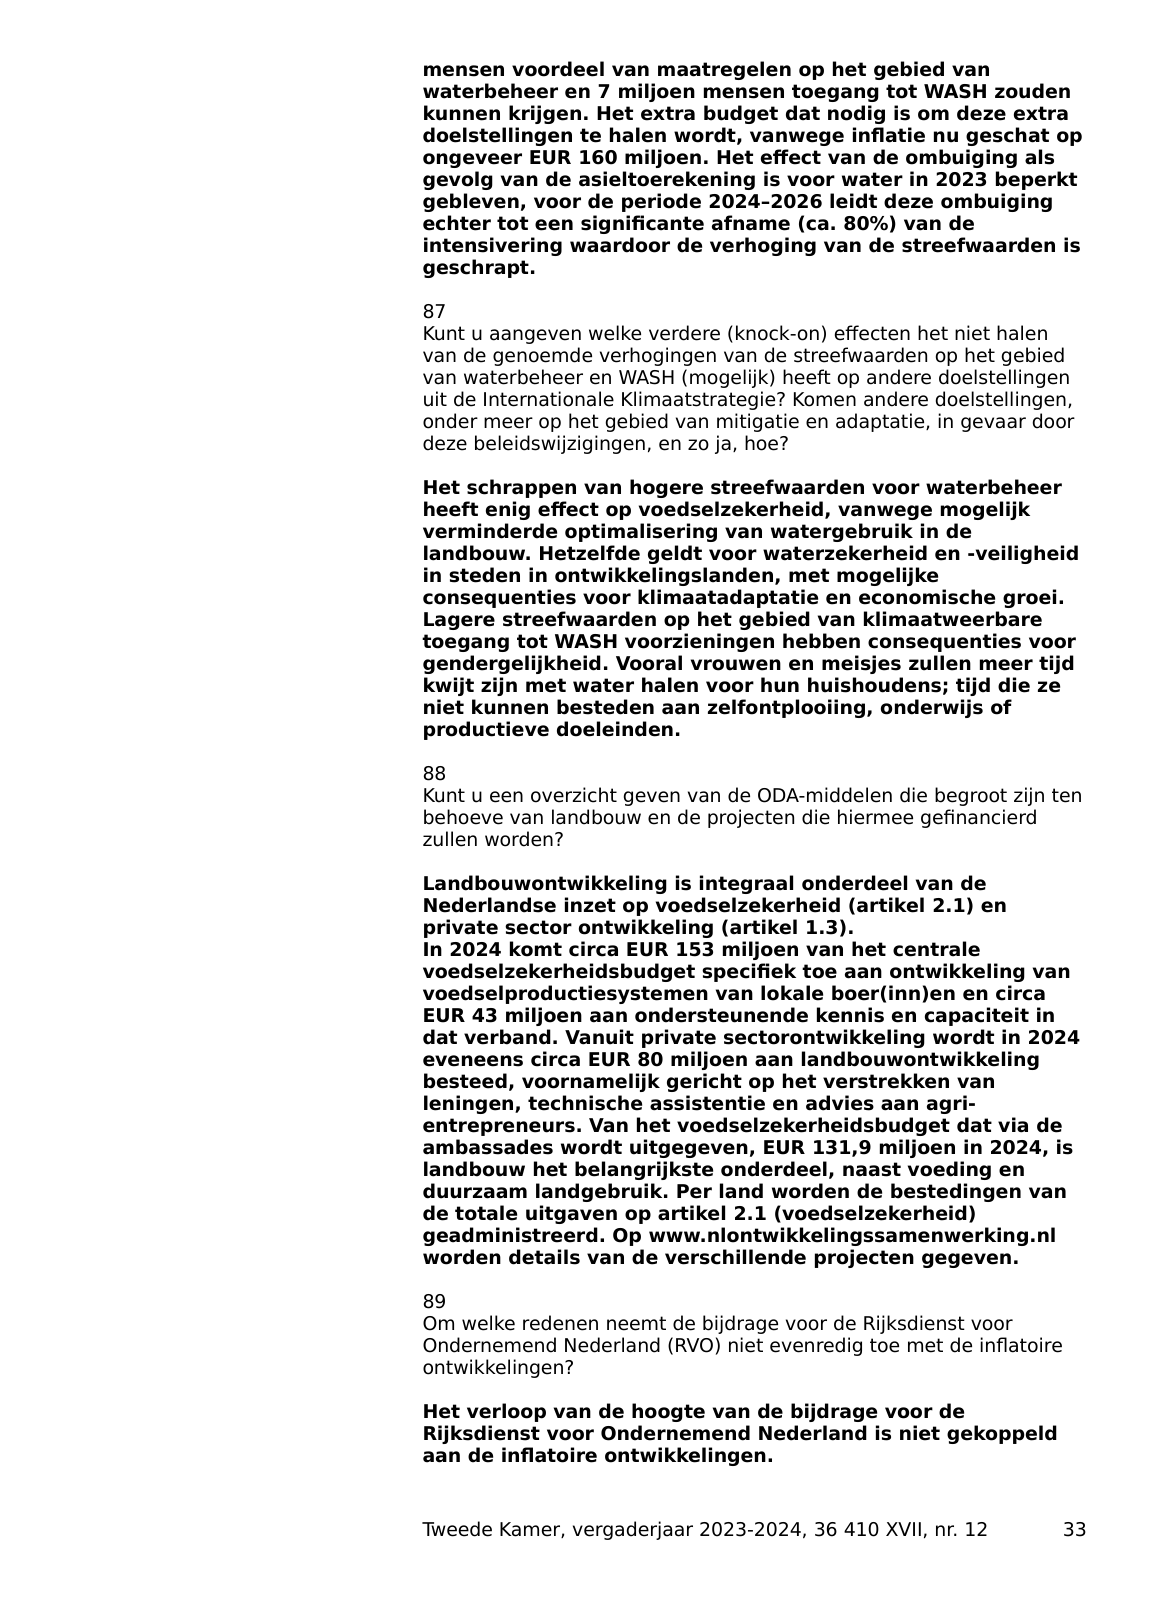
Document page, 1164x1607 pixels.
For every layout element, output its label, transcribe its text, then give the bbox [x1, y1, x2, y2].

text Lagere streefwaarden op het gebied van klimaatweerbare toegang tot WASH voorzieningen hebben consequenties voor gendergelijkheid. Vooral vrouwen en meisjes zullen meer tijd kwijt zijn met water halen voor hun huishoudens; tijd die ze niet kunnen besteden aan zelfontplooiing, onderwijs of productieve doeleinden. [422, 609, 1087, 741]
text Landbouwontwikkeling is integraal onderdeel van de Nederlandse inzet op voedselzekerheid (artikel 2.1) en private sector ontwikkeling (artikel 1.3). [422, 873, 1087, 939]
text mensen voordeel van maatregelen op het gebied van waterbeheer en 7 miljoen mensen toegang tot WASH zouden kunnen krijgen. Het extra budget dat nodig is om deze extra doelstellingen te halen wordt, vanwege inflatie nu geschat op ongeveer EUR 160 miljoen. Het effect van de ombuiging als gevolg van de asieltoerekening is voor water in 2023 beperkt gebleven, voor de periode 2024–2026 leidt deze ombuiging echter tot een significante afname (ca. 80%) van de intensivering waardoor de verhoging van de streefwaarden is geschrapt. [422, 59, 1087, 279]
text 88 [422, 763, 1087, 785]
text Om welke redenen neemt de bijdrage voor de Rijksdienst voor Ondernemend Nederland (RVO) niet evenredig toe met de inflatoire ontwikkelingen? [422, 1313, 1087, 1379]
text In 2024 komt circa EUR 153 miljoen van het centrale voedselzekerheidsbudget specifiek toe aan ontwikkeling van voedselproductiesystemen van lokale boer(inn)en en circa EUR 43 miljoen aan ondersteunende kennis en capaciteit in dat verband. Vanuit private sectorontwikkeling wordt in 2024 eveneens circa EUR 80 miljoen aan landbouwontwikkeling besteed, voornamelijk gericht op het verstrekken van leningen, technische assistentie en advies aan agri-entrepreneurs. Van het voedselzekerheidsbudget dat via de ambassades wordt uitgegeven, EUR 131,9 miljoen in 2024, is landbouw het belangrijkste onderdeel, naast voeding en duurzaam landgebruik. Per land worden de bestedingen van de totale uitgaven op artikel 2.1 (voedselzekerheid) geadministreerd. Op www.nlontwikkelingssamenwerking.nl worden details van de verschillende projecten gegeven. [422, 939, 1087, 1269]
text Het schrappen van hogere streefwaarden voor waterbeheer heeft enig effect op voedselzekerheid, vanwege mogelijk verminderde optimalisering van watergebruik in de landbouw. Hetzelfde geldt voor waterzekerheid en -veiligheid in steden in ontwikkelingslanden, met mogelijke consequenties voor klimaatadaptatie en economische groei. [422, 477, 1087, 609]
text 89 [422, 1291, 1087, 1313]
text Kunt u een overzicht geven van de ODA-middelen die begroot zijn ten behoeve van landbouw en de projecten die hiermee gefinancierd zullen worden? [422, 785, 1087, 851]
text Het verloop van de hoogte van de bijdrage voor de Rijksdienst voor Ondernemend Nederland is niet gekoppeld aan de inflatoire ontwikkelingen. [422, 1401, 1087, 1467]
text 87 [422, 301, 1087, 323]
text Kunt u aangeven welke verdere (knock-on) effecten het niet halen van de genoemde verhogingen van de streefwaarden op het gebied van waterbeheer en WASH (mogelijk) heeft op andere doelstellingen uit de Internationale Klimaatstrategie? Komen andere doelstellingen, onder meer op het gebied van mitigatie en adaptatie, in gevaar door deze beleidswijzigingen, en zo ja, hoe? [422, 323, 1087, 455]
